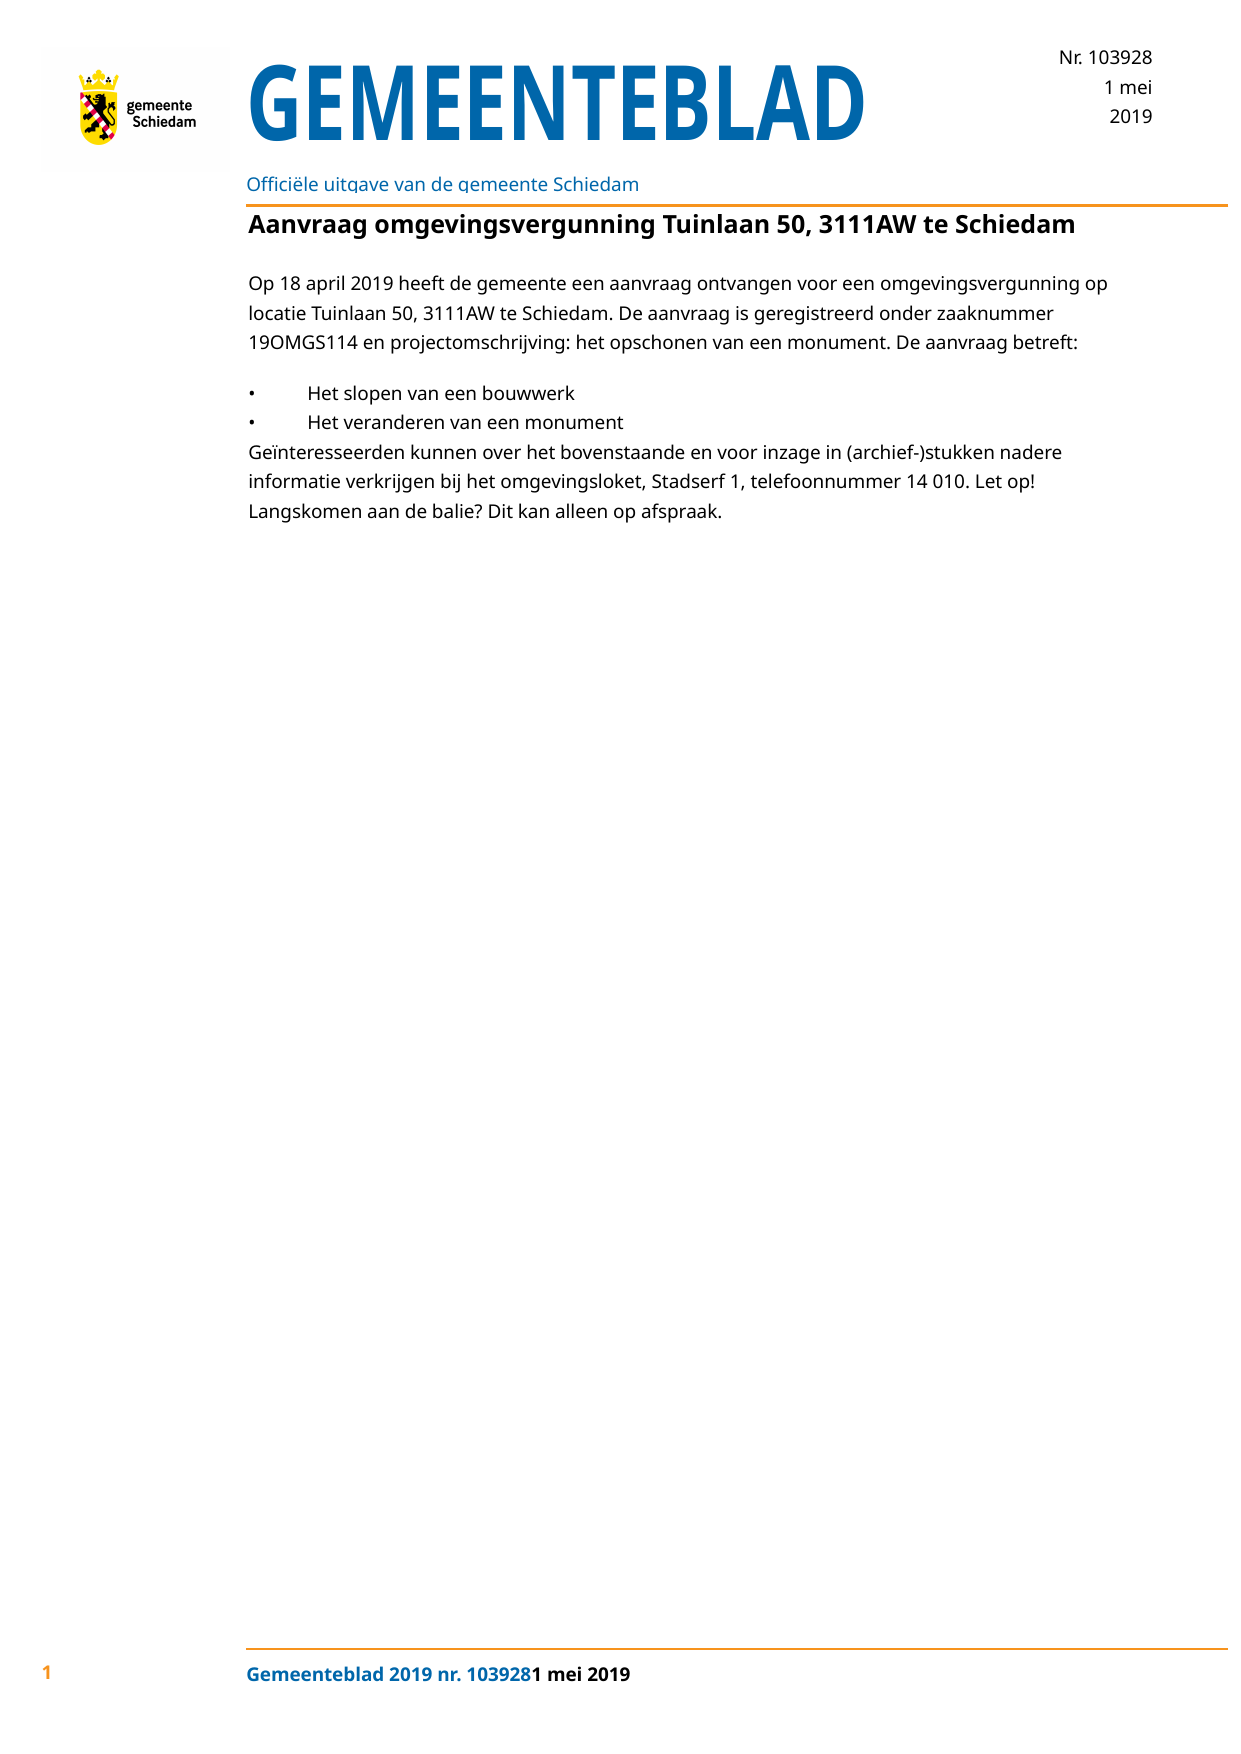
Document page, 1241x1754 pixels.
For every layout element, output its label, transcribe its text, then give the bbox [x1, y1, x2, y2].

text Aanvraag omgevingsvergunning Tuinlaan 50, 3111AW te Schiedam [248, 207, 1152, 241]
list Het slopen van een bouwwerk [248, 380, 1152, 406]
text Op 18 april 2019 heeft de gemeente een aanvraag ontvangen voor een omgevingsvergunning op locatie Tuinlaan 50, 3111AW te Schiedam. De aanvraag is geregistreerd onder zaaknummer 19OMGS114 en projectomschrijving: het opschonen van een monument. De aanvraag betreft: [248, 270, 1152, 355]
picture [41, 47, 231, 172]
text Geïnteresseerden kunnen over het bovenstaande en voor inzage in (archief-)stukken nadere informatie verkrijgen bij het omgevingsloket, Stadserf 1, telefoonnummer 14 010. Let op! Langskomen aan de balie? Dit kan alleen op afspraak. [248, 439, 1152, 524]
list Het veranderen van een monument [248, 409, 1152, 435]
